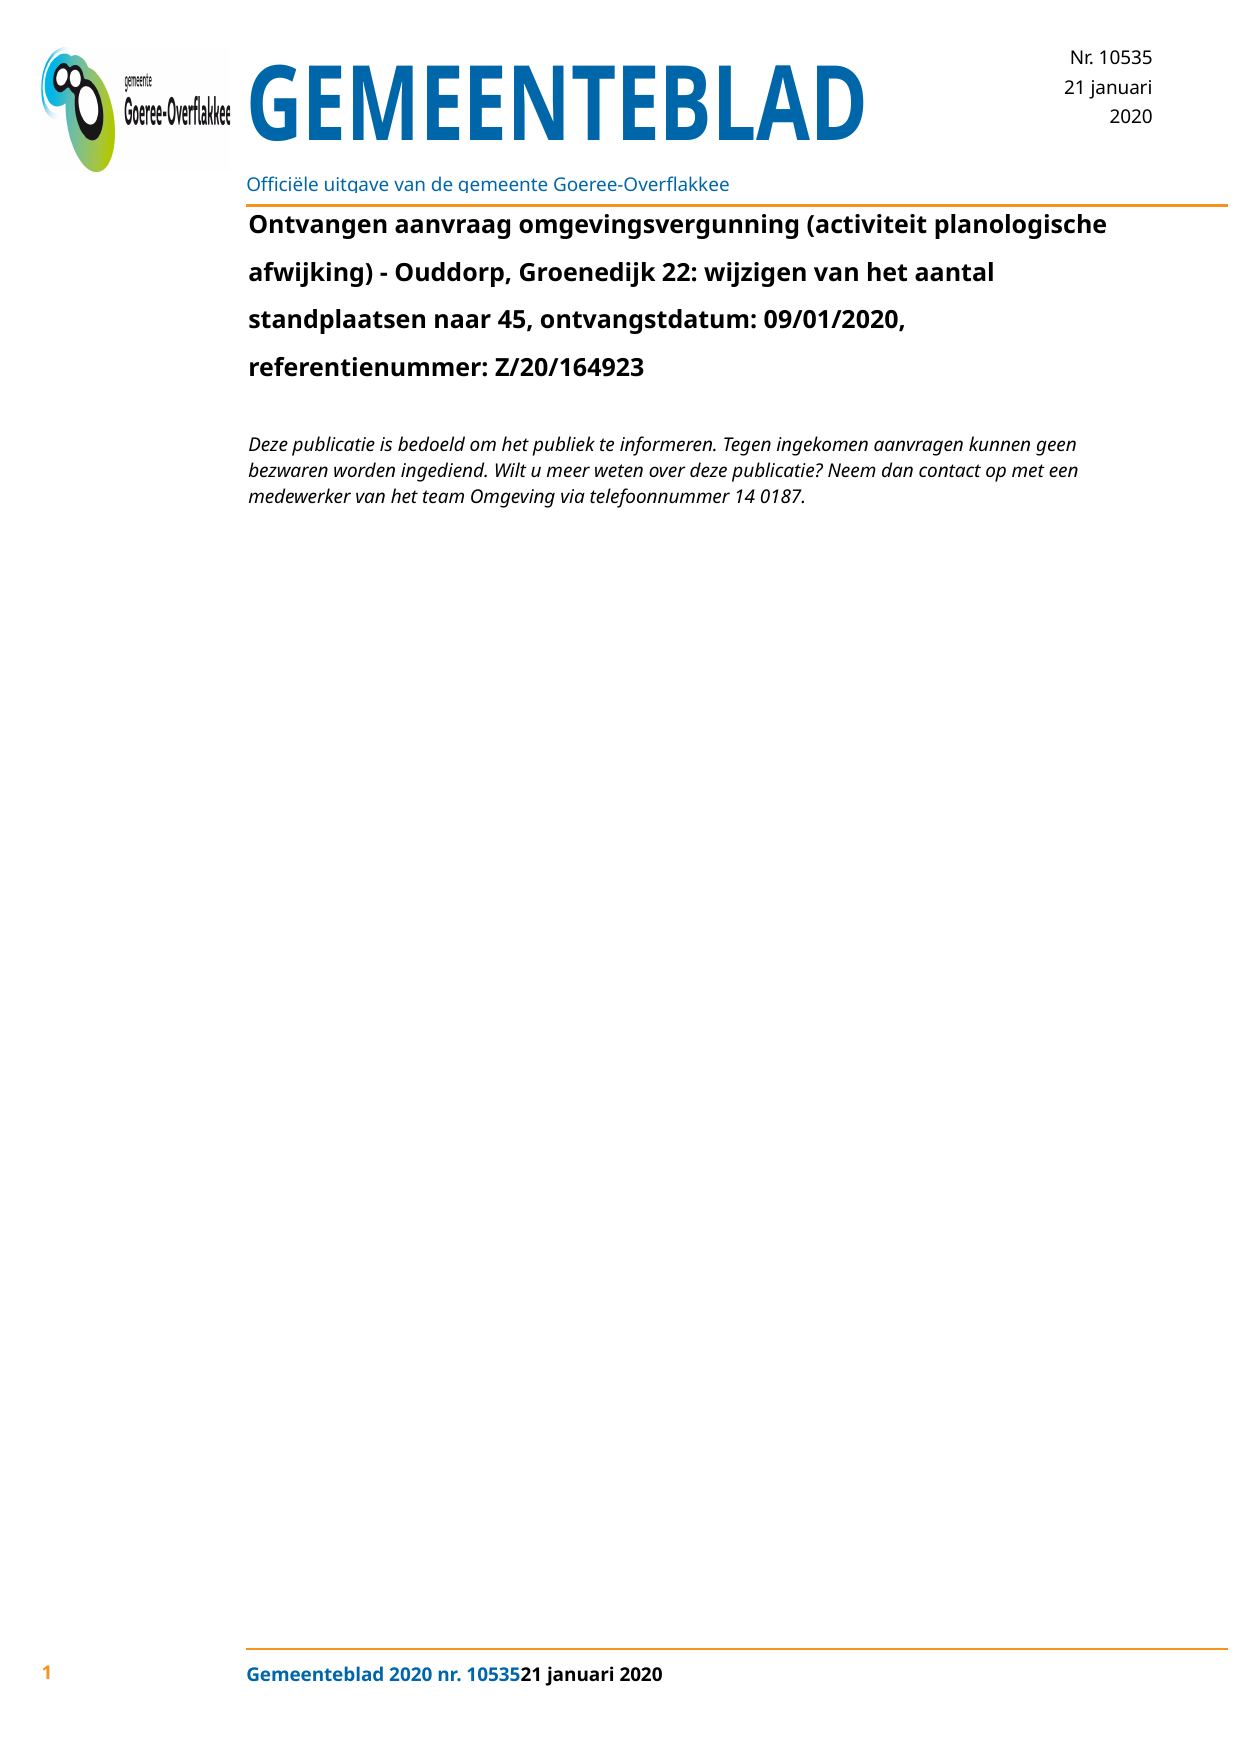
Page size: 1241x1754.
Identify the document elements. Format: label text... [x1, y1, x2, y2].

text Deze publicatie is bedoeld om het publiek te informeren. Tegen ingekomen aanvragen kunnen geen bezwaren worden ingediend. Wilt u meer weten over deze publicatie? Neem dan contact op met een medewerker van het team Omgeving via telefoonnummer 14 0187. [248, 431, 1152, 508]
picture [41, 47, 231, 172]
text Ontvangen aanvraag omgevingsvergunning (activiteit planologische afwijking) - Ouddorp, Groenedijk 22: wijzigen van het aantal standplaatsen naar 45, ontvangstdatum: 09/01/2020, referentienummer: Z/20/164923 [248, 207, 1152, 384]
